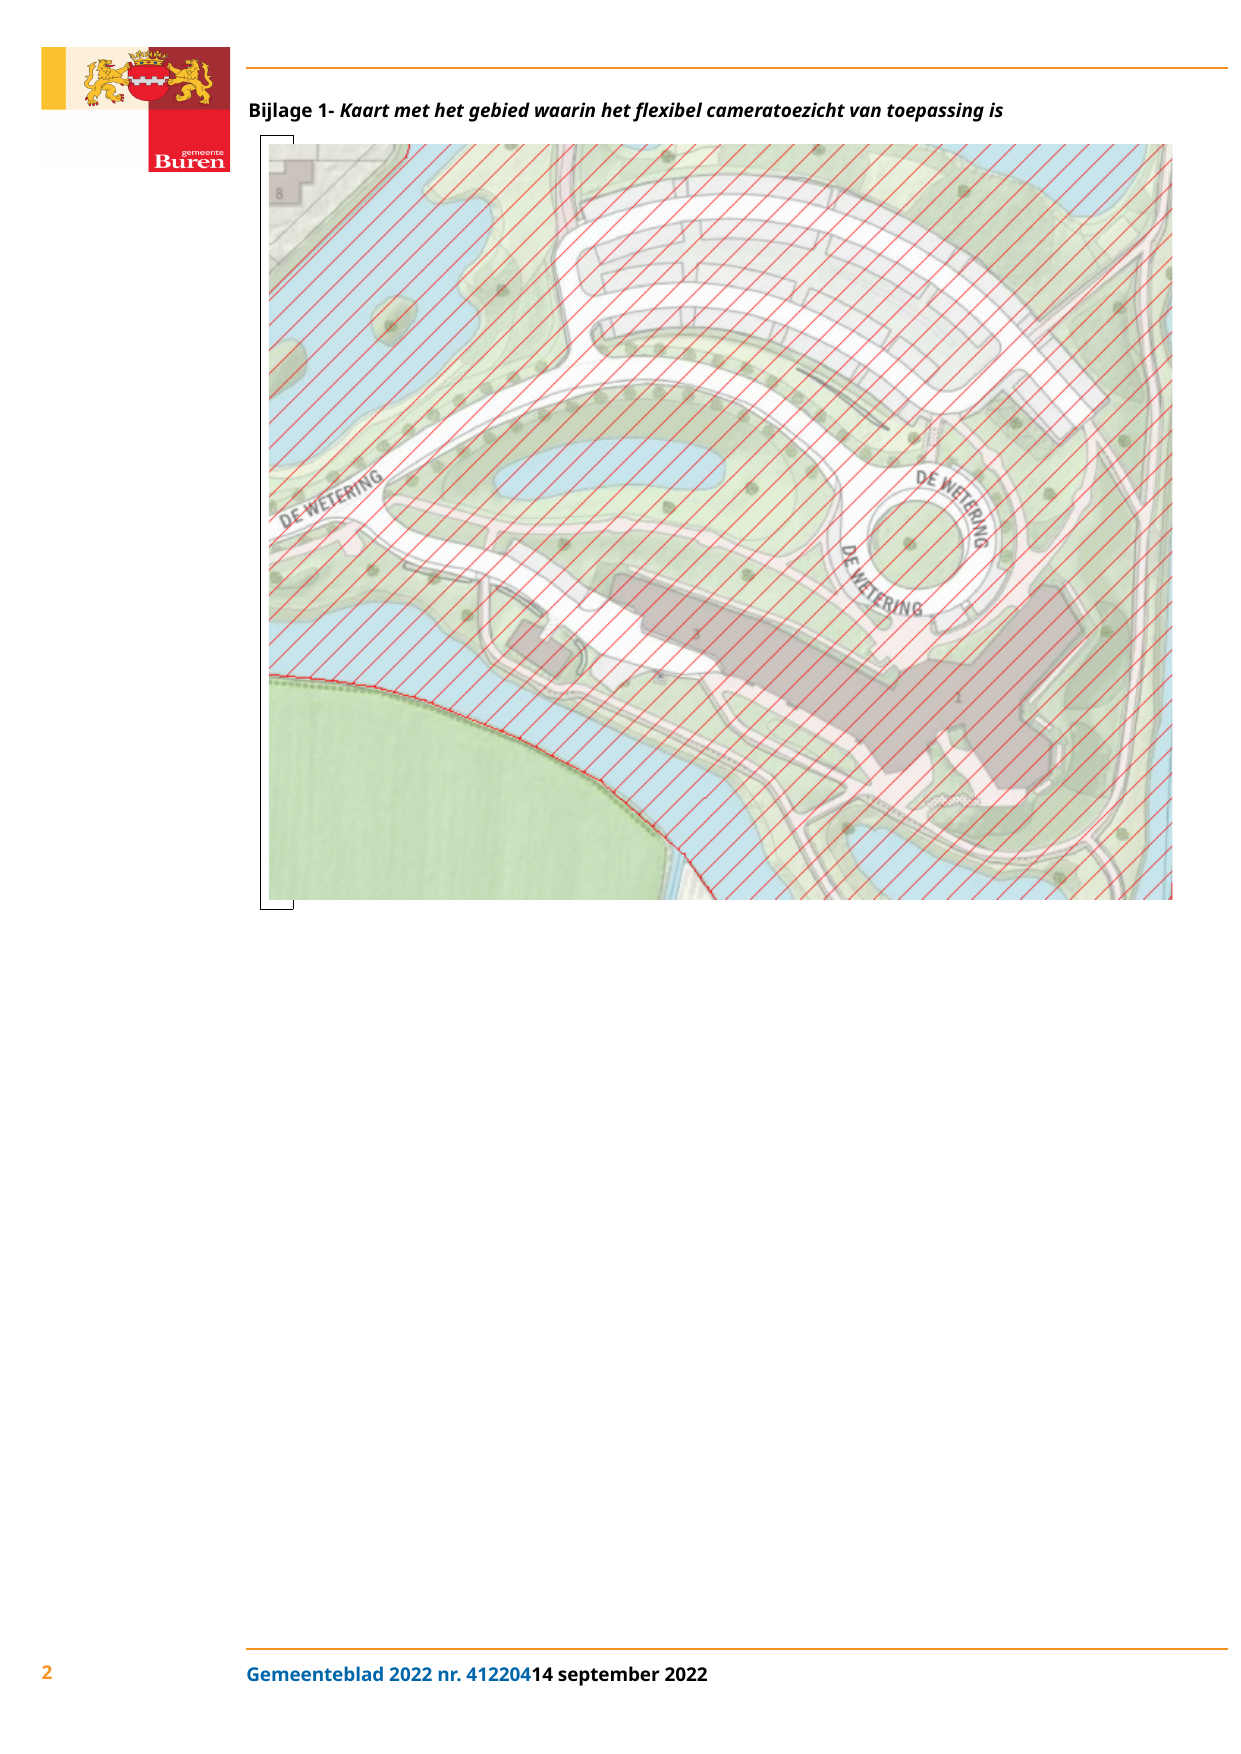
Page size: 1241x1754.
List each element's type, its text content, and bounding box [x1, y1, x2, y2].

picture [268, 144, 1173, 900]
text Bijlage 1- Kaart met het gebied waarin het flexibel cameratoezicht van toepassing is [248, 95, 1152, 123]
picture [41, 47, 231, 172]
